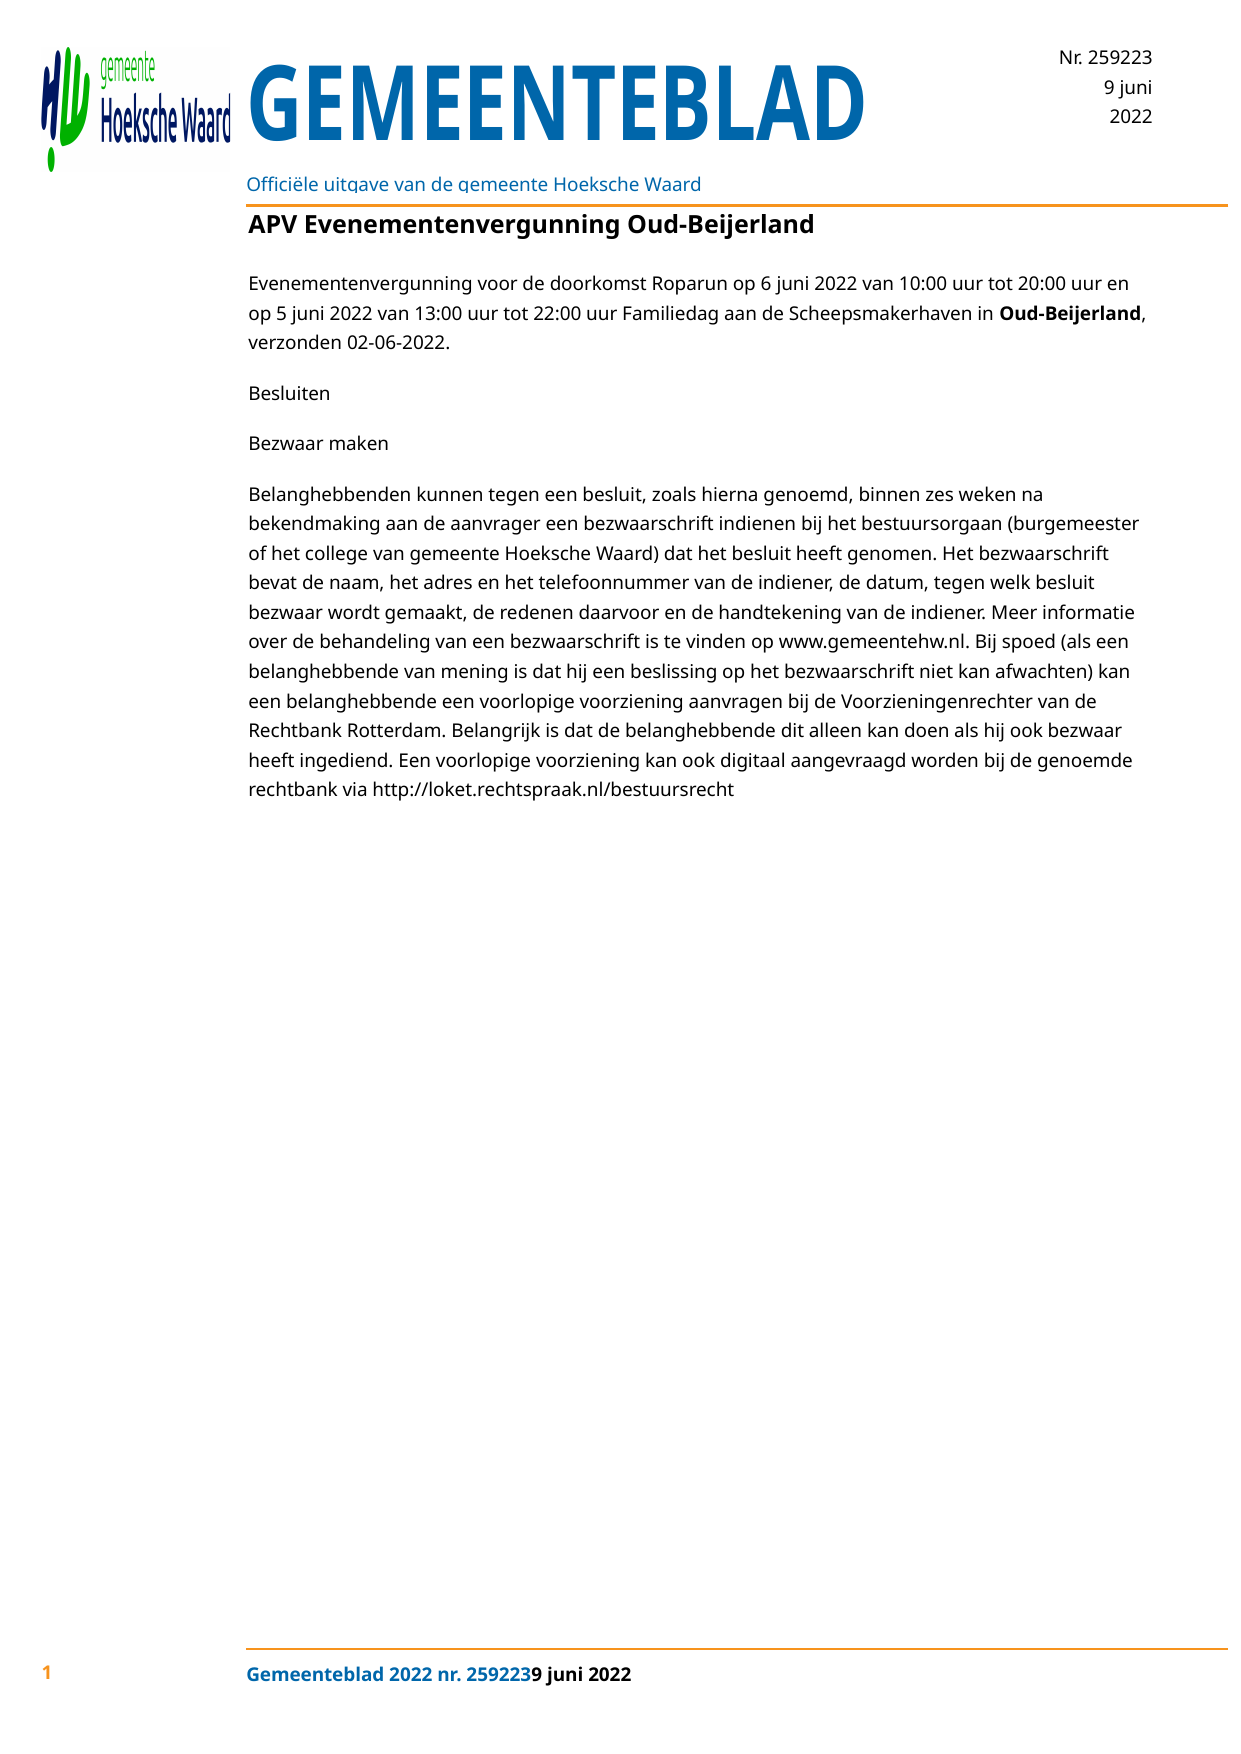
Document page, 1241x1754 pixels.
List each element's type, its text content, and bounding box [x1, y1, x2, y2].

text Bezwaar maken [248, 430, 1152, 456]
text Evenementenvergunning voor de doorkomst Roparun op 6 juni 2022 van 10:00 uur tot 20:00 uur en op 5 juni 2022 van 13:00 uur tot 22:00 uur Familiedag aan de Scheepsmakerhaven in Oud-Beijerland, verzonden 02-06-2022. [248, 270, 1152, 355]
text APV Evenementenvergunning Oud-Beijerland [248, 207, 1152, 241]
text Belanghebbenden kunnen tegen een besluit, zoals hierna genoemd, binnen zes weken na bekendmaking aan de aanvrager een bezwaarschrift indienen bij het bestuursorgaan (burgemeester of het college van gemeente Hoeksche Waard) dat het besluit heeft genomen. Het bezwaarschrift bevat de naam, het adres en het telefoonnummer van de indiener, de datum, tegen welk besluit bezwaar wordt gemaakt, de redenen daarvoor en de handtekening van de indiener. Meer informatie over de behandeling van een bezwaarschrift is te vinden op www.gemeentehw.nl. Bij spoed (als een belanghebbende van mening is dat hij een beslissing op het bezwaarschrift niet kan afwachten) kan een belanghebbende een voorlopige voorziening aanvragen bij de Voorzieningenrechter van de Rechtbank Rotterdam. Belangrijk is dat de belanghebbende dit alleen kan doen als hij ook bezwaar heeft ingediend. Een voorlopige voorziening kan ook digitaal aangevraagd worden bij de genoemde rechtbank via http://loket.rechtspraak.nl/bestuursrecht [248, 481, 1152, 802]
picture [41, 47, 231, 172]
text Besluiten [248, 380, 1152, 406]
